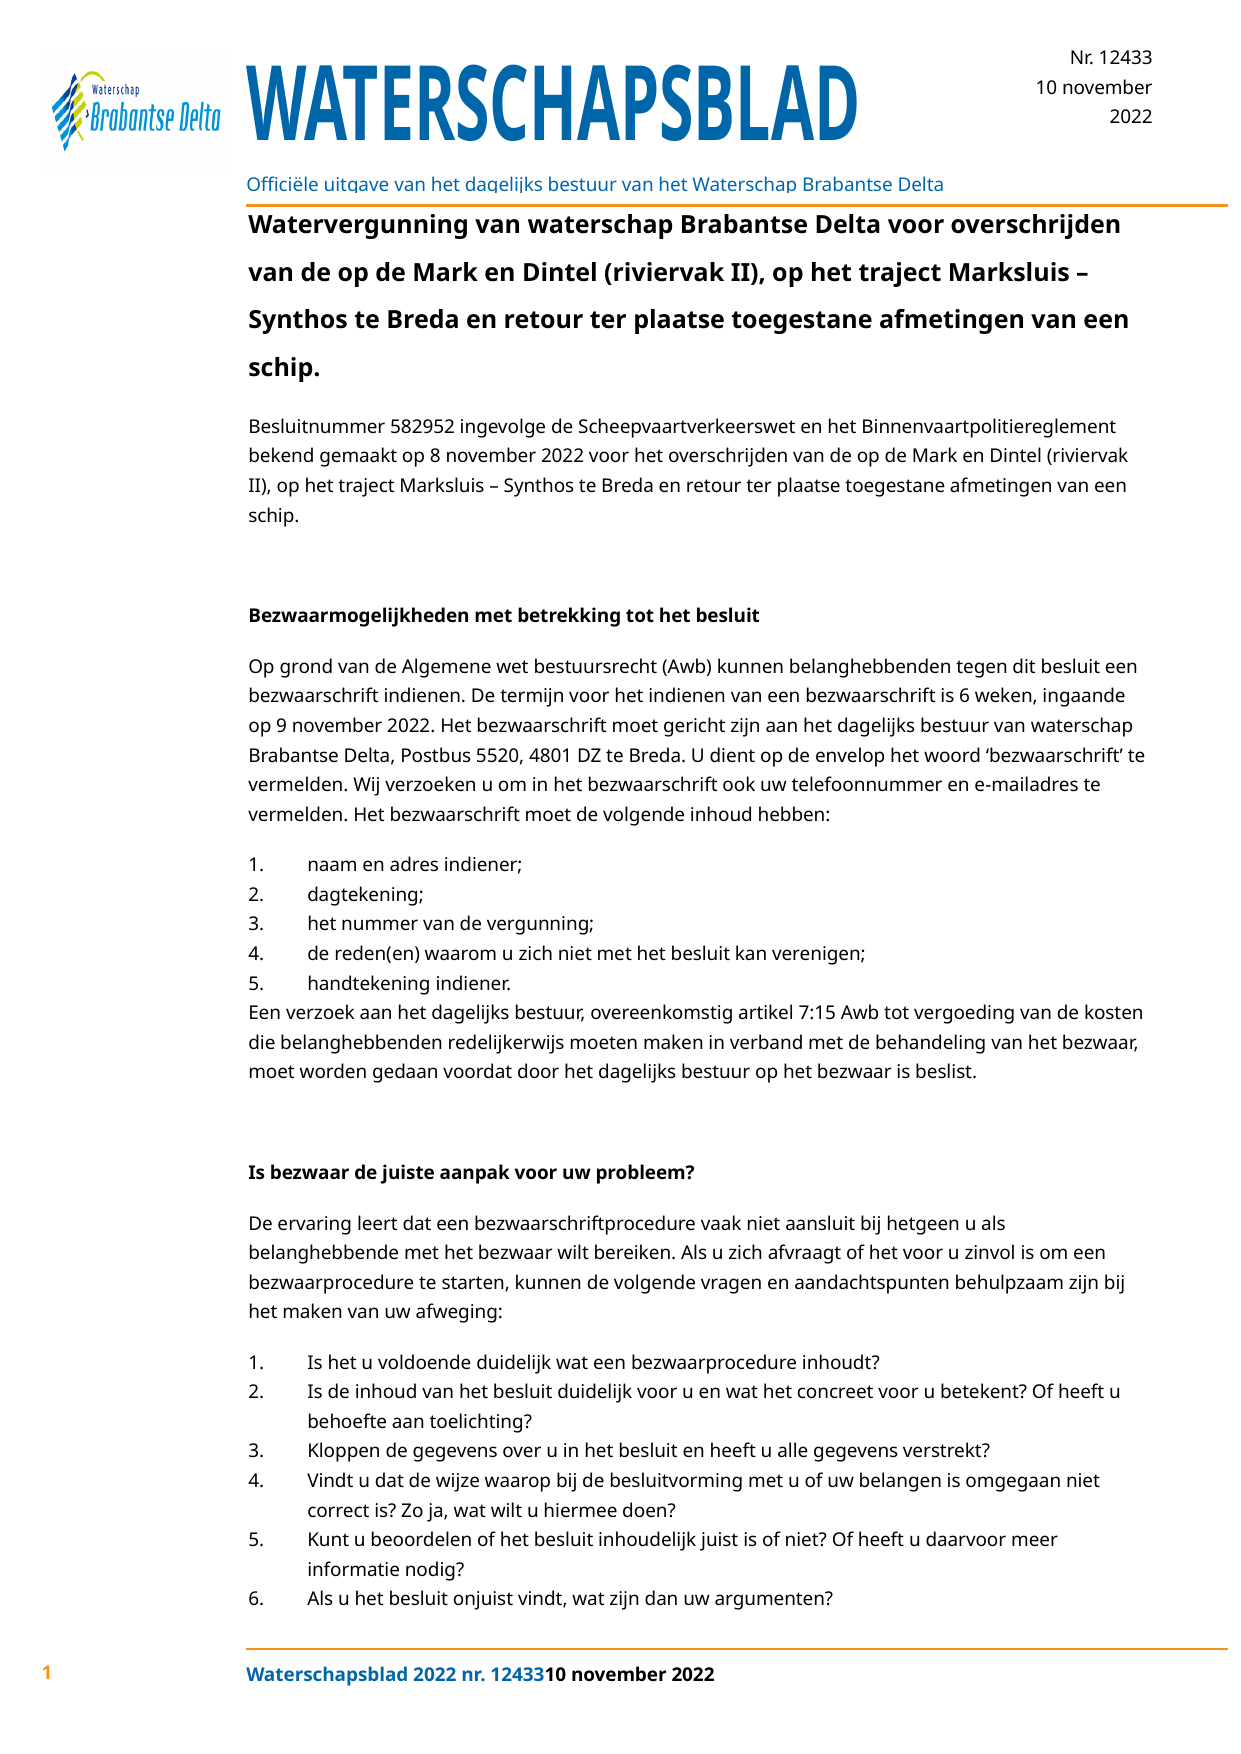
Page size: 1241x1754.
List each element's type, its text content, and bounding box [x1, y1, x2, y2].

list Is de inhoud van het besluit duidelijk voor u en wat het concreet voor u betekent? Of heeft u behoefte aan toelichting? [248, 1378, 1152, 1434]
text Bezwaarmogelijkheden met betrekking tot het besluit [248, 603, 1152, 628]
list het nummer van de vergunning; [248, 911, 1152, 936]
text Watervergunning van waterschap Brabantse Delta voor overschrijden van de op de Mark en Dintel (riviervak II), op het traject Marksluis – Synthos te Breda en retour ter plaatse toegestane afmetingen van een schip. [248, 207, 1152, 384]
list dagtekening; [248, 881, 1152, 907]
list handtekening indiener. [248, 970, 1152, 996]
text De ervaring leert dat een bezwaarschriftprocedure vaak niet aansluit bij hetgeen u als belanghebbende met het bezwaar wilt bereiken. Als u zich afvraagt of het voor u zinvol is om een bezwaarprocedure te starten, kunnen de volgende vragen en aandachtspunten behulpzaam zijn bij het maken van uw afweging: [248, 1210, 1152, 1324]
list naam en adres indiener; [248, 851, 1152, 877]
list de reden(en) waarom u zich niet met het besluit kan verenigen; [248, 940, 1152, 966]
list Is het u voldoende duidelijk wat een bezwaarprocedure inhoudt? [248, 1349, 1152, 1375]
text Is bezwaar de juiste aanpak voor uw probleem? [248, 1159, 1152, 1185]
picture [41, 47, 231, 172]
list Kunt u beoordelen of het besluit inhoudelijk juist is of niet? Of heeft u daarvoor meer informatie nodig? [248, 1526, 1152, 1582]
text Besluitnummer 582952 ingevolge de Scheepvaartverkeerswet en het Binnenvaartpolitiereglement bekend gemaakt op 8 november 2022 voor het overschrijden van de op de Mark en Dintel (riviervak II), op het traject Marksluis – Synthos te Breda en retour ter plaatse toegestane afmetingen van een schip. [248, 413, 1152, 528]
text Op grond van de Algemene wet bestuursrecht (Awb) kunnen belanghebbenden tegen dit besluit een bezwaarschrift indienen. De termijn voor het indienen van een bezwaarschrift is 6 weken, ingaande op 9 november 2022. Het bezwaarschrift moet gericht zijn aan het dagelijks bestuur van waterschap Brabantse Delta, Postbus 5520, 4801 DZ te Breda. U dient op de envelop het woord ‘bezwaarschrift’ te vermelden. Wij verzoeken u om in het bezwaarschrift ook uw telefoonnummer en e‑mailadres te vermelden. Het bezwaarschrift moet de volgende inhoud hebben: [248, 653, 1152, 827]
text Een verzoek aan het dagelijks bestuur, overeenkomstig artikel 7:15 Awb tot vergoeding van de kosten die belanghebbenden redelijkerwijs moeten maken in verband met de behandeling van het bezwaar, moet worden gedaan voordat door het dagelijks bestuur op het bezwaar is beslist. [248, 999, 1152, 1084]
list Kloppen de gegevens over u in het besluit en heeft u alle gegevens verstrekt? [248, 1438, 1152, 1463]
list Vindt u dat de wijze waarop bij de besluitvorming met u of uw belangen is omgegaan niet correct is? Zo ja, wat wilt u hiermee doen? [248, 1467, 1152, 1523]
list Als u het besluit onjuist vindt, wat zijn dan uw argumenten? [248, 1586, 1152, 1611]
